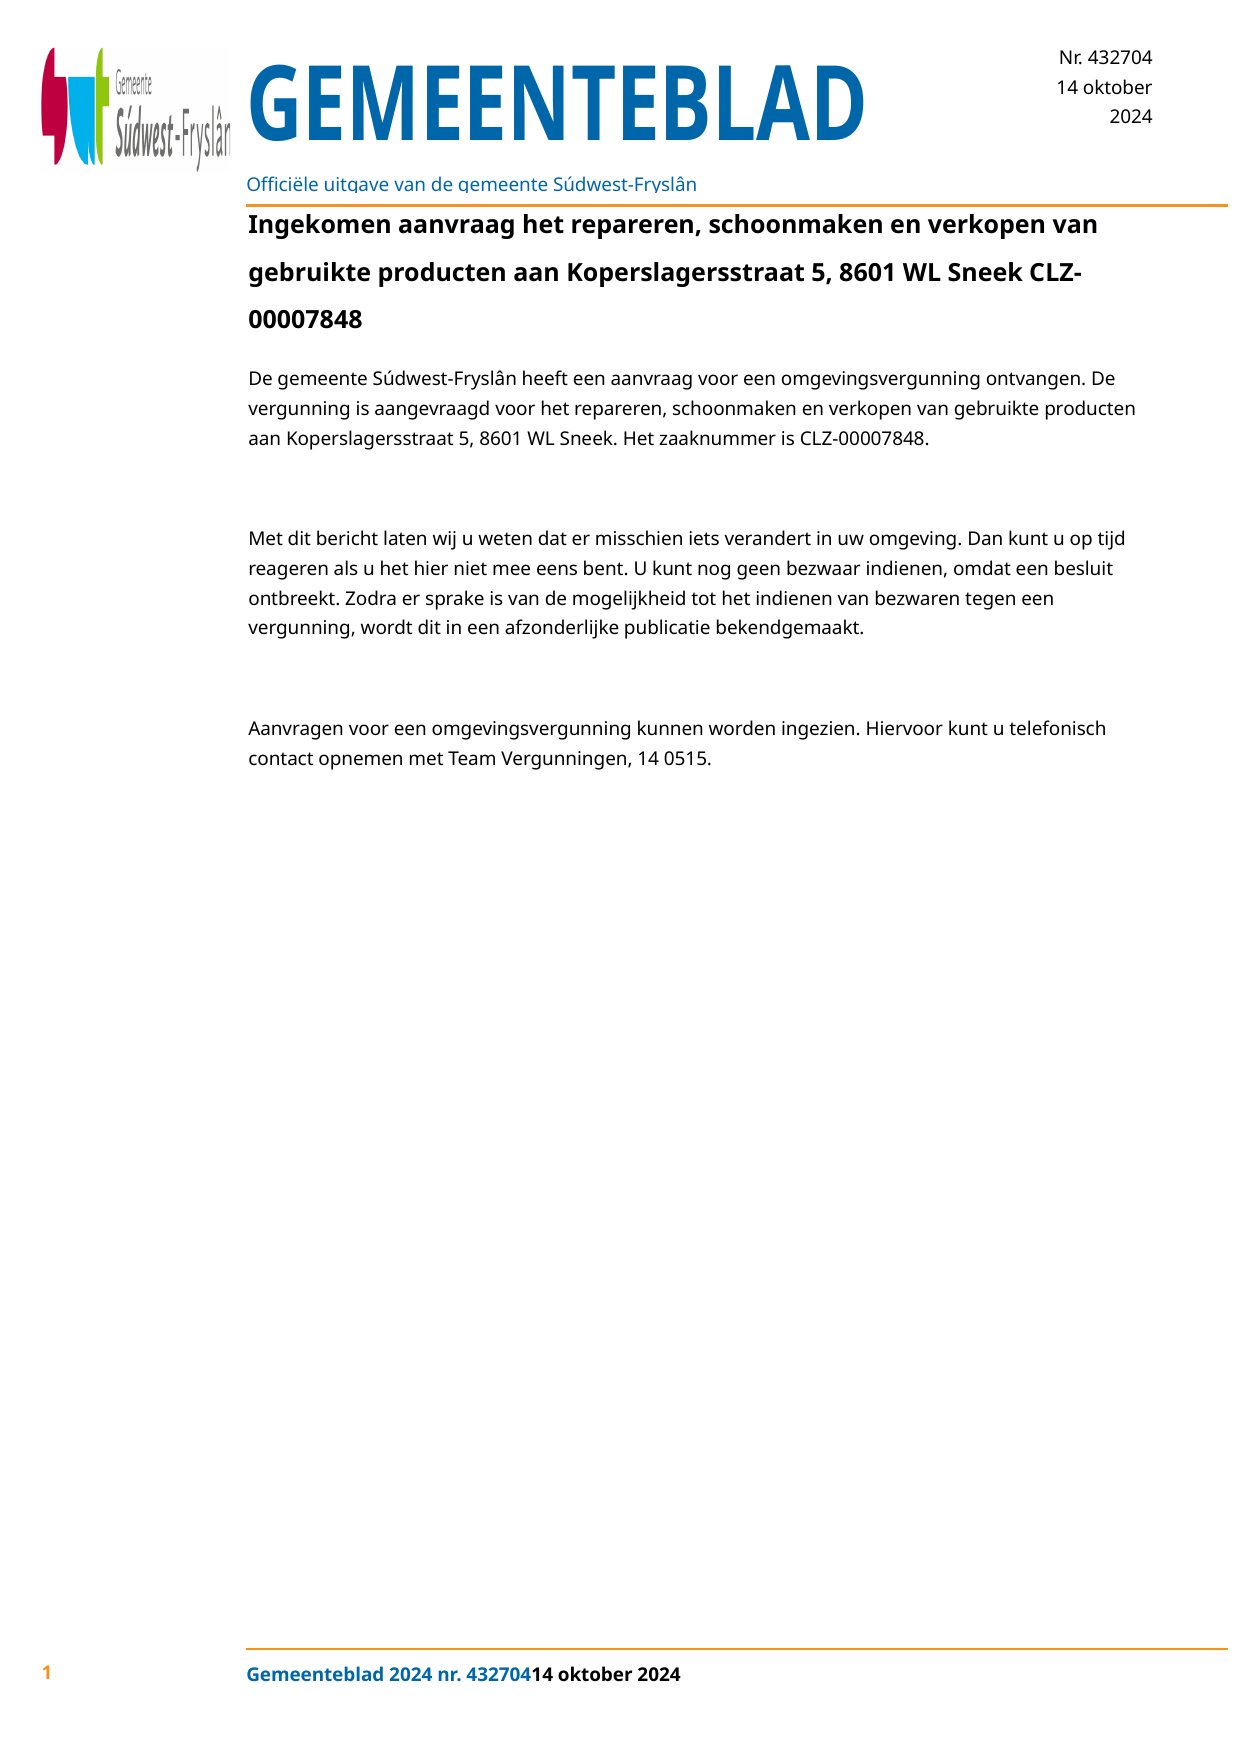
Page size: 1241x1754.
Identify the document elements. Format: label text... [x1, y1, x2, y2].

text Ingekomen aanvraag het repareren, schoonmaken en verkopen van gebruikte producten aan Koperslagersstraat 5, 8601 WL Sneek CLZ-00007848 [248, 207, 1152, 336]
text Met dit bericht laten wij u weten dat er misschien iets verandert in uw omgeving. Dan kunt u op tijd reageren als u het hier niet mee eens bent. U kunt nog geen bezwaar indienen, omdat een besluit ontbreekt. Zodra er sprake is van de mogelijkheid tot het indienen van bezwaren tegen een vergunning, wordt dit in een afzonderlijke publicatie bekendgemaakt. [248, 526, 1152, 640]
text Aanvragen voor een omgevingsvergunning kunnen worden ingezien. Hiervoor kunt u telefonisch contact opnemen met Team Vergunningen, 14 0515. [248, 715, 1152, 770]
text De gemeente Súdwest-Fryslân heeft een aanvraag voor een omgevingsvergunning ontvangen. De vergunning is aangevraagd voor het repareren, schoonmaken en verkopen van gebruikte producten aan Koperslagersstraat 5, 8601 WL Sneek. Het zaaknummer is CLZ-00007848. [248, 366, 1152, 450]
picture [41, 47, 231, 172]
